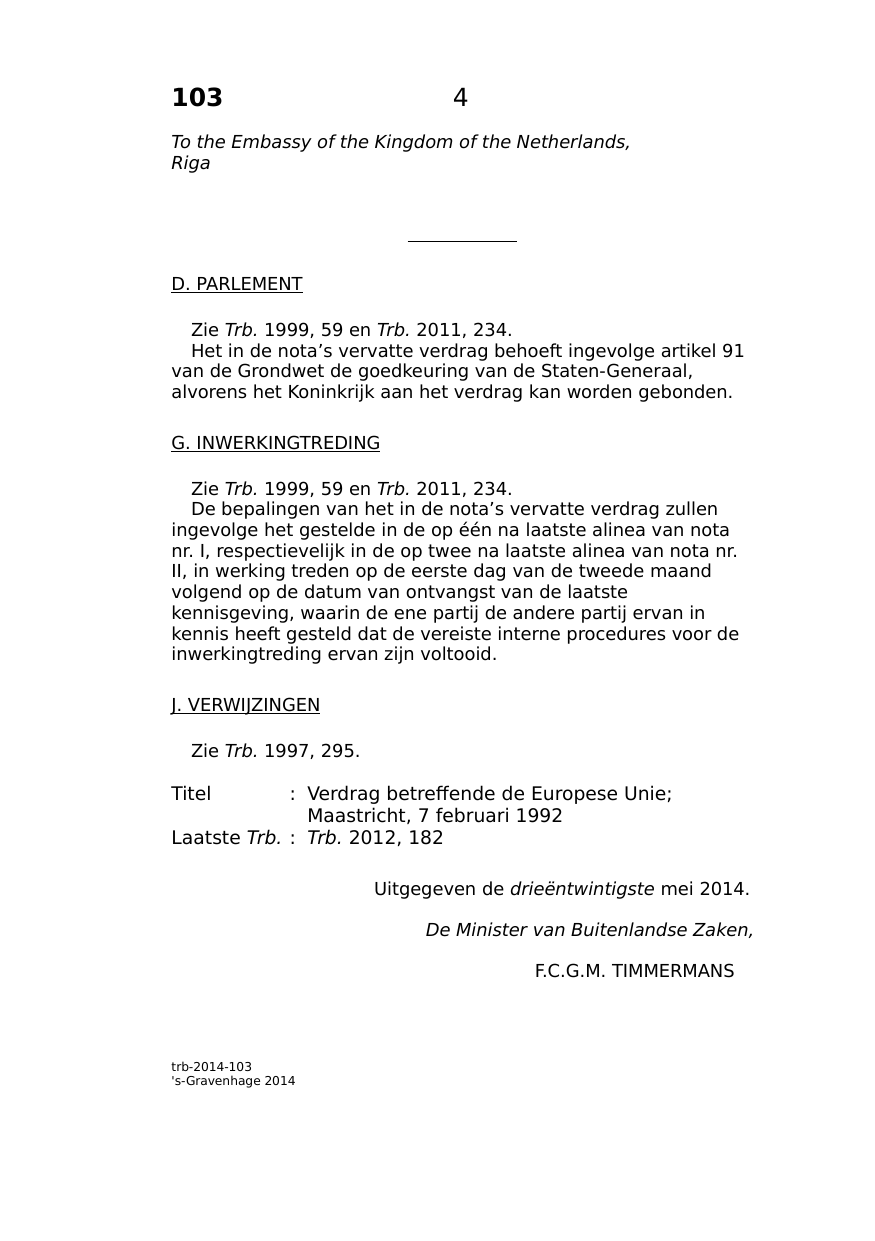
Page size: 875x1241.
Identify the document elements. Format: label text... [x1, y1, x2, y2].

subtitle G. INWERKINGTREDING [171, 433, 756, 453]
text Riga [171, 153, 756, 173]
table_header Verdrag betreffende de Europese Unie; Maastricht, 7 februari 1992 [307, 783, 756, 827]
text Uitgegeven de drieëntwintigste mei 2014. [171, 879, 756, 900]
table_cell : [289, 827, 307, 849]
subtitle D. PARLEMENT [171, 274, 756, 295]
text 's-Gravenhage 2014 [171, 1074, 405, 1088]
text Zie Trb. 1997, 295. [171, 741, 756, 761]
text trb-2014-103 [171, 1060, 405, 1074]
text Zie Trb. 1999, 59 en Trb. 2011, 234. [171, 320, 756, 341]
table_header Titel [171, 783, 289, 827]
text Het in de nota’s vervatte verdrag behoeft ingevolge artikel 91 van de Grondwet de goedkeuring van de Staten-Generaal, alvorens het Koninkrijk aan het verdrag kan worden gebonden. [171, 341, 756, 403]
text De bepalingen van het in de nota’s vervatte verdrag zullen ingevolge het gestelde in de op één na laatste alinea van nota nr. I, respectievelijk in de op twee na laatste alinea van nota nr. II, in werking treden op de eerste dag van de tweede maand volgend op de datum van ontvangst van de laatste kennisgeving, waarin de ene partij de andere partij ervan in kennis heeft gesteld dat de vereiste interne procedures voor de inwerkingtreding ervan zijn voltooid. [171, 499, 756, 665]
table_header : [289, 783, 307, 827]
text Zie Trb. 1999, 59 en Trb. 2011, 234. [171, 478, 756, 499]
table_cell Trb. 2012, 182 [307, 827, 756, 849]
text De Minister van Buitenlandse Zaken, F.C.G.M. TIMMERMANS [171, 920, 756, 982]
text To the Embassy of the Kingdom of the Netherlands, [171, 132, 756, 153]
subtitle J. VERWIJZINGEN [171, 695, 756, 716]
table_cell Laatste Trb. [171, 827, 289, 849]
